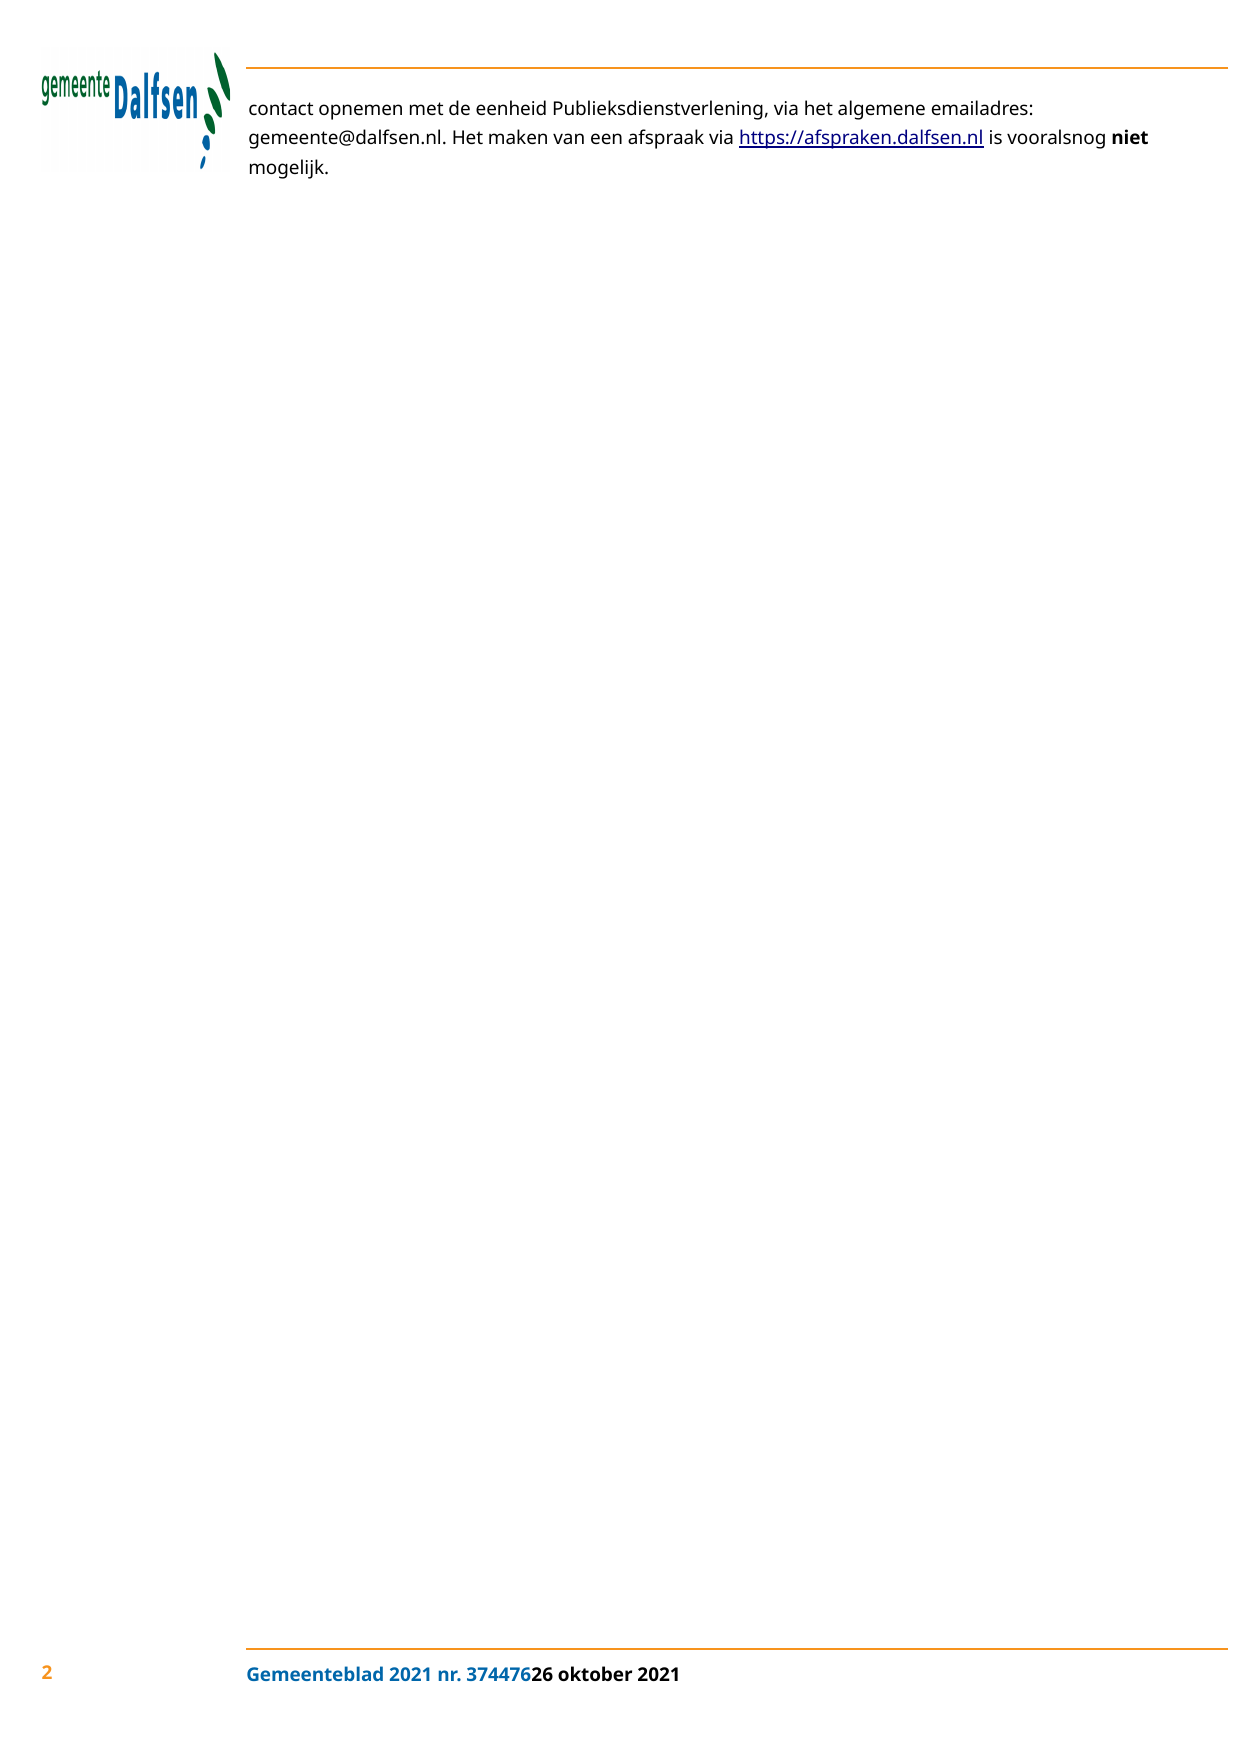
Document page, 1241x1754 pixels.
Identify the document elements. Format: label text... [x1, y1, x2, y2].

picture [41, 47, 231, 172]
text contact opnemen met de eenheid Publieksdienstverlening, via het algemene emailadres: gemeente@dalfsen.nl. Het maken van een afspraak via https://afspraken.dalfsen.nl is vooralsnog niet mogelijk. [248, 95, 1152, 180]
